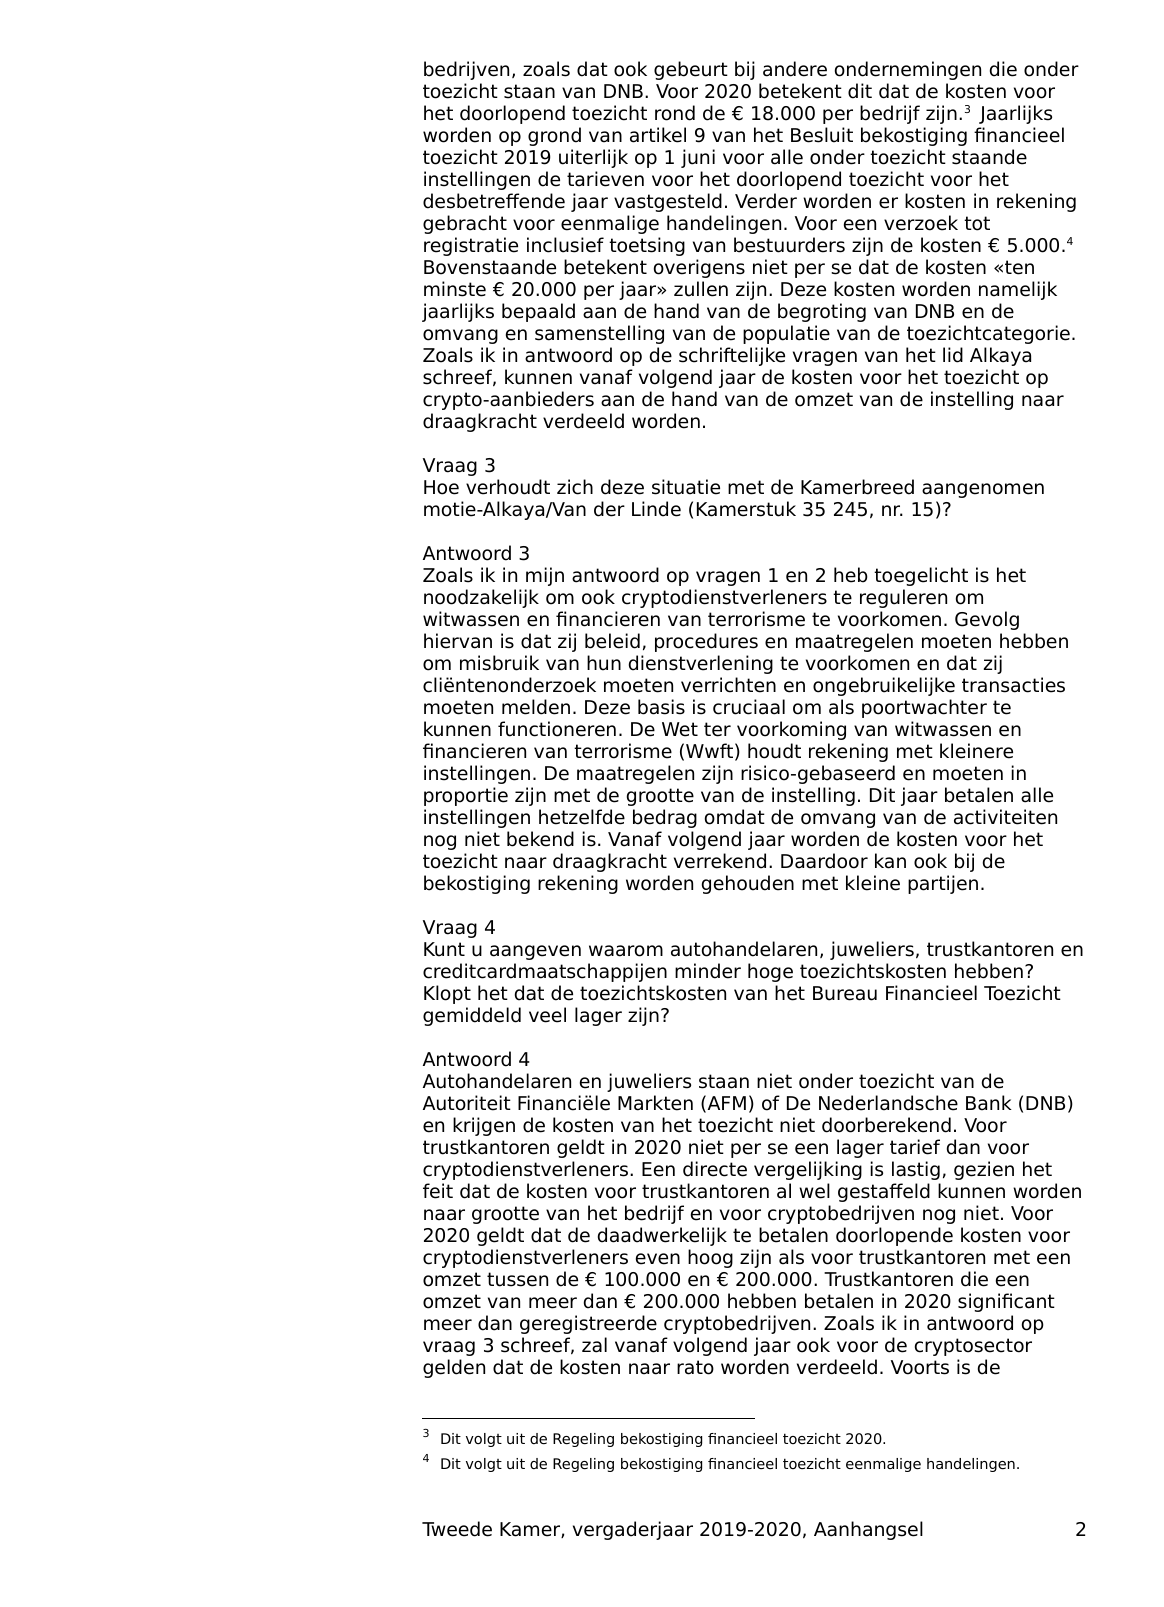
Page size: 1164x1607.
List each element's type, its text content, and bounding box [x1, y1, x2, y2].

text bedrijven, zoals dat ook gebeurt bij andere ondernemingen die onder toezicht staan van DNB. Voor 2020 betekent dit dat de kosten voor het doorlopend toezicht rond de € 18.000 per bedrijf zijn. Jaarlijks worden op grond van artikel 9 van het Besluit bekostiging financieel toezicht 2019 uiterlijk op 1 juni voor alle onder toezicht staande instellingen de tarieven voor het doorlopend toezicht voor het desbetreffende jaar vastgesteld. Verder worden er kosten in rekening gebracht voor eenmalige handelingen. Voor een verzoek tot registratie inclusief toetsing van bestuurders zijn de kosten € 5.000. [422, 59, 1087, 257]
text Kunt u aangeven waarom autohandelaren, juweliers, trustkantoren en creditcard­maatschappijen minder hoge toezichtskosten hebben? Klopt het dat de toezichtskosten van het Bureau Financieel Toezicht gemiddeld veel lager zijn? [422, 939, 1087, 1027]
text Vraag 3 [422, 455, 1087, 477]
text Antwoord 4 [422, 1049, 1087, 1071]
text Dit volgt uit de Regeling bekostiging financieel toezicht eenmalige handelingen. [422, 1452, 1087, 1474]
text Zoals ik in mijn antwoord op vragen 1 en 2 heb toegelicht is het noodzakelijk om ook cryptodienstverleners te reguleren om witwassen en financieren van terrorisme te voorkomen. Gevolg hiervan is dat zij beleid, procedures en maatregelen moeten hebben om misbruik van hun dienstverlening te voorkomen en dat zij cliëntenonderzoek moeten verrichten en ongebruikelijke transacties moeten melden. Deze basis is cruciaal om als poortwachter te kunnen functioneren. De Wet ter voorkoming van witwassen en financieren van terrorisme (Wwft) houdt rekening met kleinere instellingen. De maatregelen zijn risico-gebaseerd en moeten in proportie zijn met de grootte van de instelling. Dit jaar betalen alle instellingen hetzelfde bedrag omdat de omvang van de activiteiten nog niet bekend is. Vanaf volgend jaar worden de kosten voor het toezicht naar draagkracht verrekend. Daardoor kan ook bij de bekostiging rekening worden gehouden met kleine partijen. [422, 565, 1087, 895]
text Vraag 4 [422, 917, 1087, 939]
text Dit volgt uit de Regeling bekostiging financieel toezicht 2020. [422, 1427, 1087, 1449]
text Bovenstaande betekent overigens niet per se dat de kosten «ten minste € 20.000 per jaar» zullen zijn. Deze kosten worden namelijk jaarlijks bepaald aan de hand van de begroting van DNB en de omvang en samenstelling van de populatie van de toezichtcategorie. Zoals ik in antwoord op de schriftelijke vragen van het lid Alkaya schreef, kunnen vanaf volgend jaar de kosten voor het toezicht op crypto-aanbieders aan de hand van de omzet van de instelling naar draagkracht verdeeld worden. [422, 257, 1087, 433]
text Antwoord 3 [422, 543, 1087, 565]
text Hoe verhoudt zich deze situatie met de Kamerbreed aangenomen motie-Alkaya/Van der Linde (Kamerstuk 35 245, nr. 15)? [422, 477, 1087, 521]
text Autohandelaren en juweliers staan niet onder toezicht van de Autoriteit Financiële Markten (AFM) of De Nederlandsche Bank (DNB) en krijgen de kosten van het toezicht niet doorberekend. Voor trustkantoren geldt in 2020 niet per se een lager tarief dan voor cryptodienstverleners. Een directe vergelijking is lastig, gezien het feit dat de kosten voor trustkantoren al wel gestaffeld kunnen worden naar grootte van het bedrijf en voor cryptobedrijven nog niet. Voor 2020 geldt dat de daadwerkelijk te betalen doorlopende kosten voor cryptodienstverleners even hoog zijn als voor trustkantoren met een omzet tussen de € 100.000 en € 200.000. Trustkantoren die een omzet van meer dan € 200.000 hebben betalen in 2020 significant meer dan geregistreerde cryptobedrijven. Zoals ik in antwoord op vraag 3 schreef, zal vanaf volgend jaar ook voor de cryptosector gelden dat de kosten naar rato worden verdeeld. Voorts is de [422, 1071, 1087, 1379]
